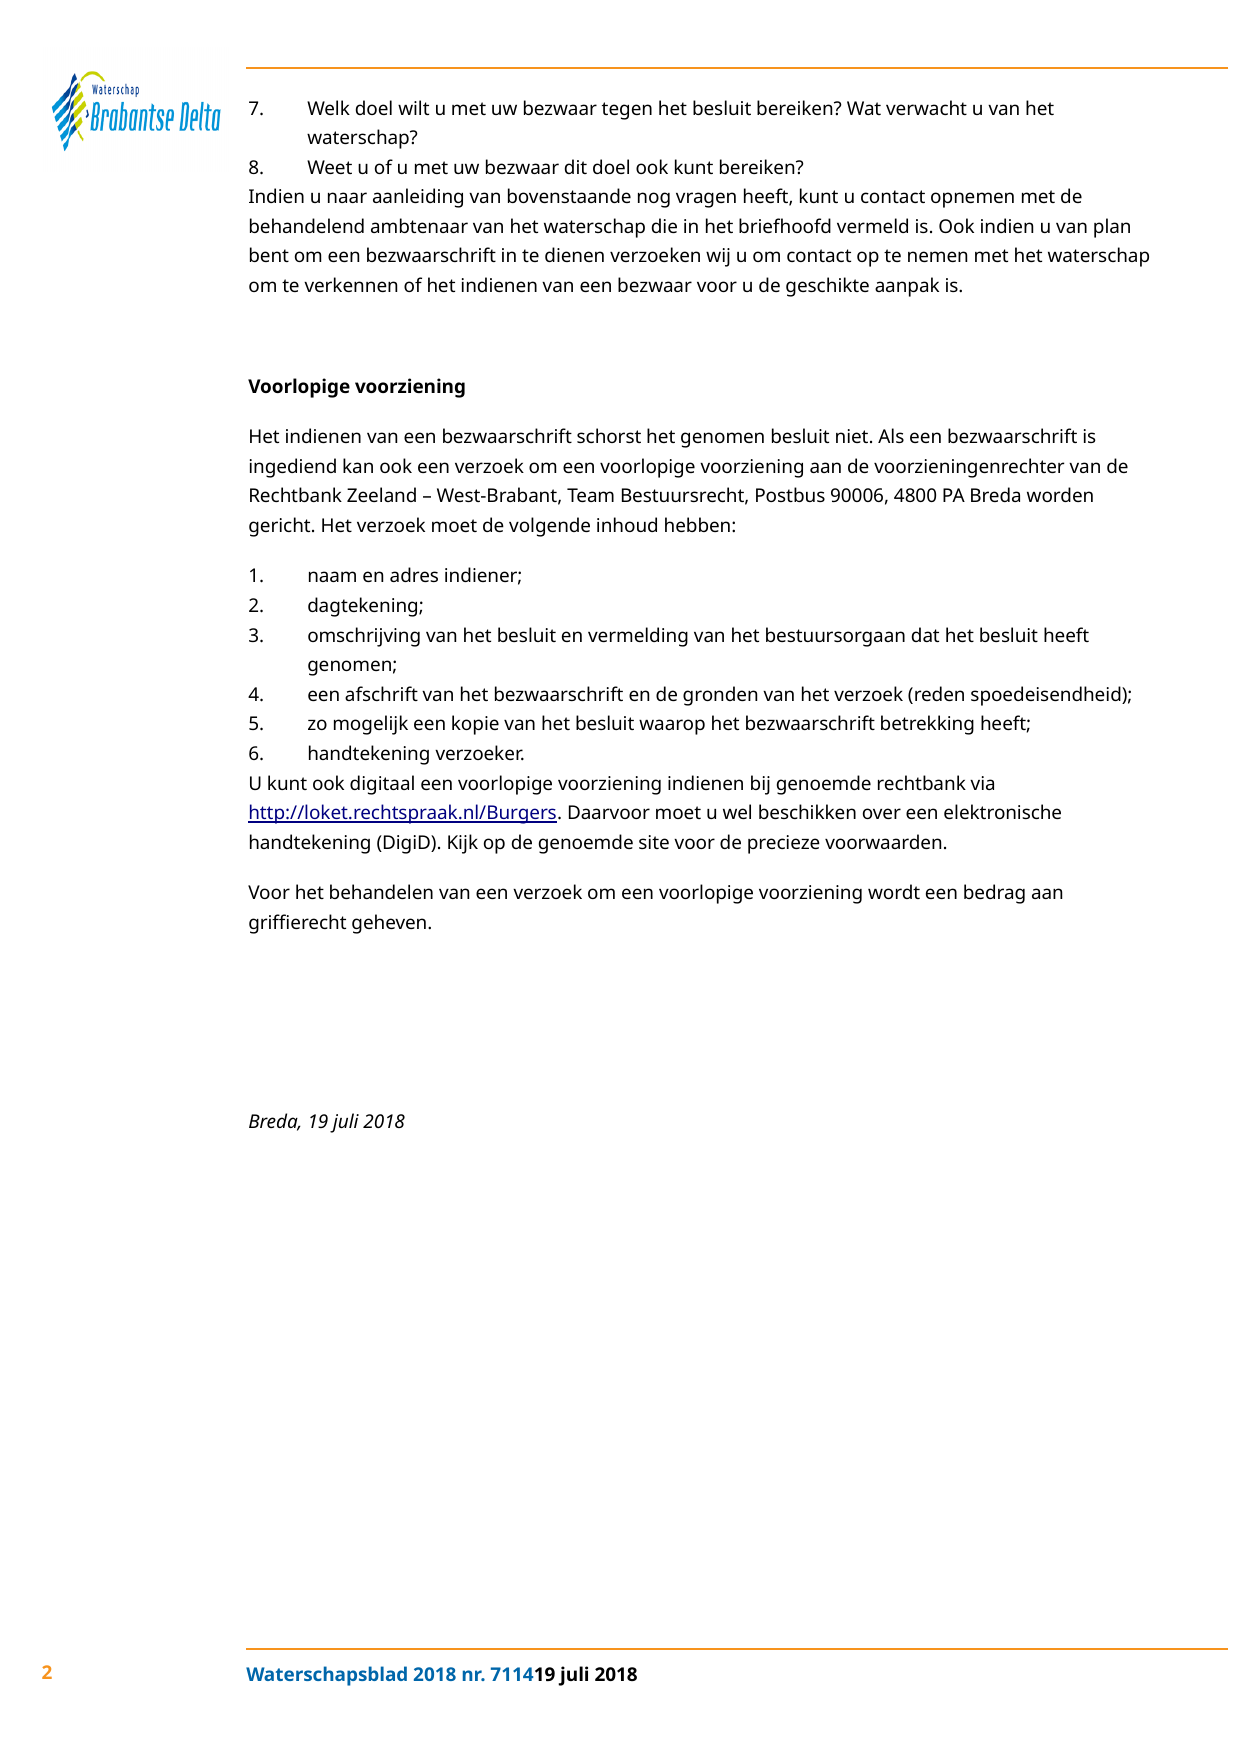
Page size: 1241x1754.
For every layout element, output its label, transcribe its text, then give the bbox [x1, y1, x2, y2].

text U kunt ook digitaal een voorlopige voorziening indienen bij genoemde rechtbank via http://loket.rechtspraak.nl/Burgers. Daarvoor moet u wel beschikken over een elektronische handtekening (DigiD). Kijk op de genoemde site voor de precieze voorwaarden. [248, 770, 1152, 855]
text Voorlopige voorziening [248, 373, 1152, 399]
text Het indienen van een bezwaarschrift schorst het genomen besluit niet. Als een bezwaarschrift is ingediend kan ook een verzoek om een voorlopige voorziening aan de voorzieningenrechter van de Rechtbank Zeeland – West-Brabant, Team Bestuursrecht, Postbus 90006, 4800 PA Breda worden gericht. Het verzoek moet de volgende inhoud hebben: [248, 423, 1152, 538]
list handtekening verzoeker. [248, 740, 1152, 766]
list dagtekening; [248, 592, 1152, 618]
text Breda, 19 juli 2018 [248, 1108, 1152, 1134]
list zo mogelijk een kopie van het besluit waarop het bezwaarschrift betrekking heeft; [248, 711, 1152, 736]
list Weet u of u met uw bezwaar dit doel ook kunt bereiken? [248, 154, 1152, 180]
picture [41, 47, 231, 172]
text Voor het behandelen van een verzoek om een voorlopige voorziening wordt een bedrag aan griffierecht geheven. [248, 879, 1152, 935]
text Indien u naar aanleiding van bovenstaande nog vragen heeft, kunt u contact opnemen met de behandelend ambtenaar van het waterschap die in het briefhoofd vermeld is. Ook indien u van plan bent om een bezwaarschrift in te dienen verzoeken wij u om contact op te nemen met het waterschap om te verkennen of het indienen van een bezwaar voor u de geschikte aanpak is. [248, 183, 1152, 298]
list Welk doel wilt u met uw bezwaar tegen het besluit bereiken? Wat verwacht u van het waterschap? [248, 95, 1152, 150]
list een afschrift van het bezwaarschrift en de gronden van het verzoek (reden spoedeisendheid); [248, 681, 1152, 707]
list naam en adres indiener; [248, 563, 1152, 588]
list omschrijving van het besluit en vermelding van het bestuursorgaan dat het besluit heeft genomen; [248, 622, 1152, 677]
